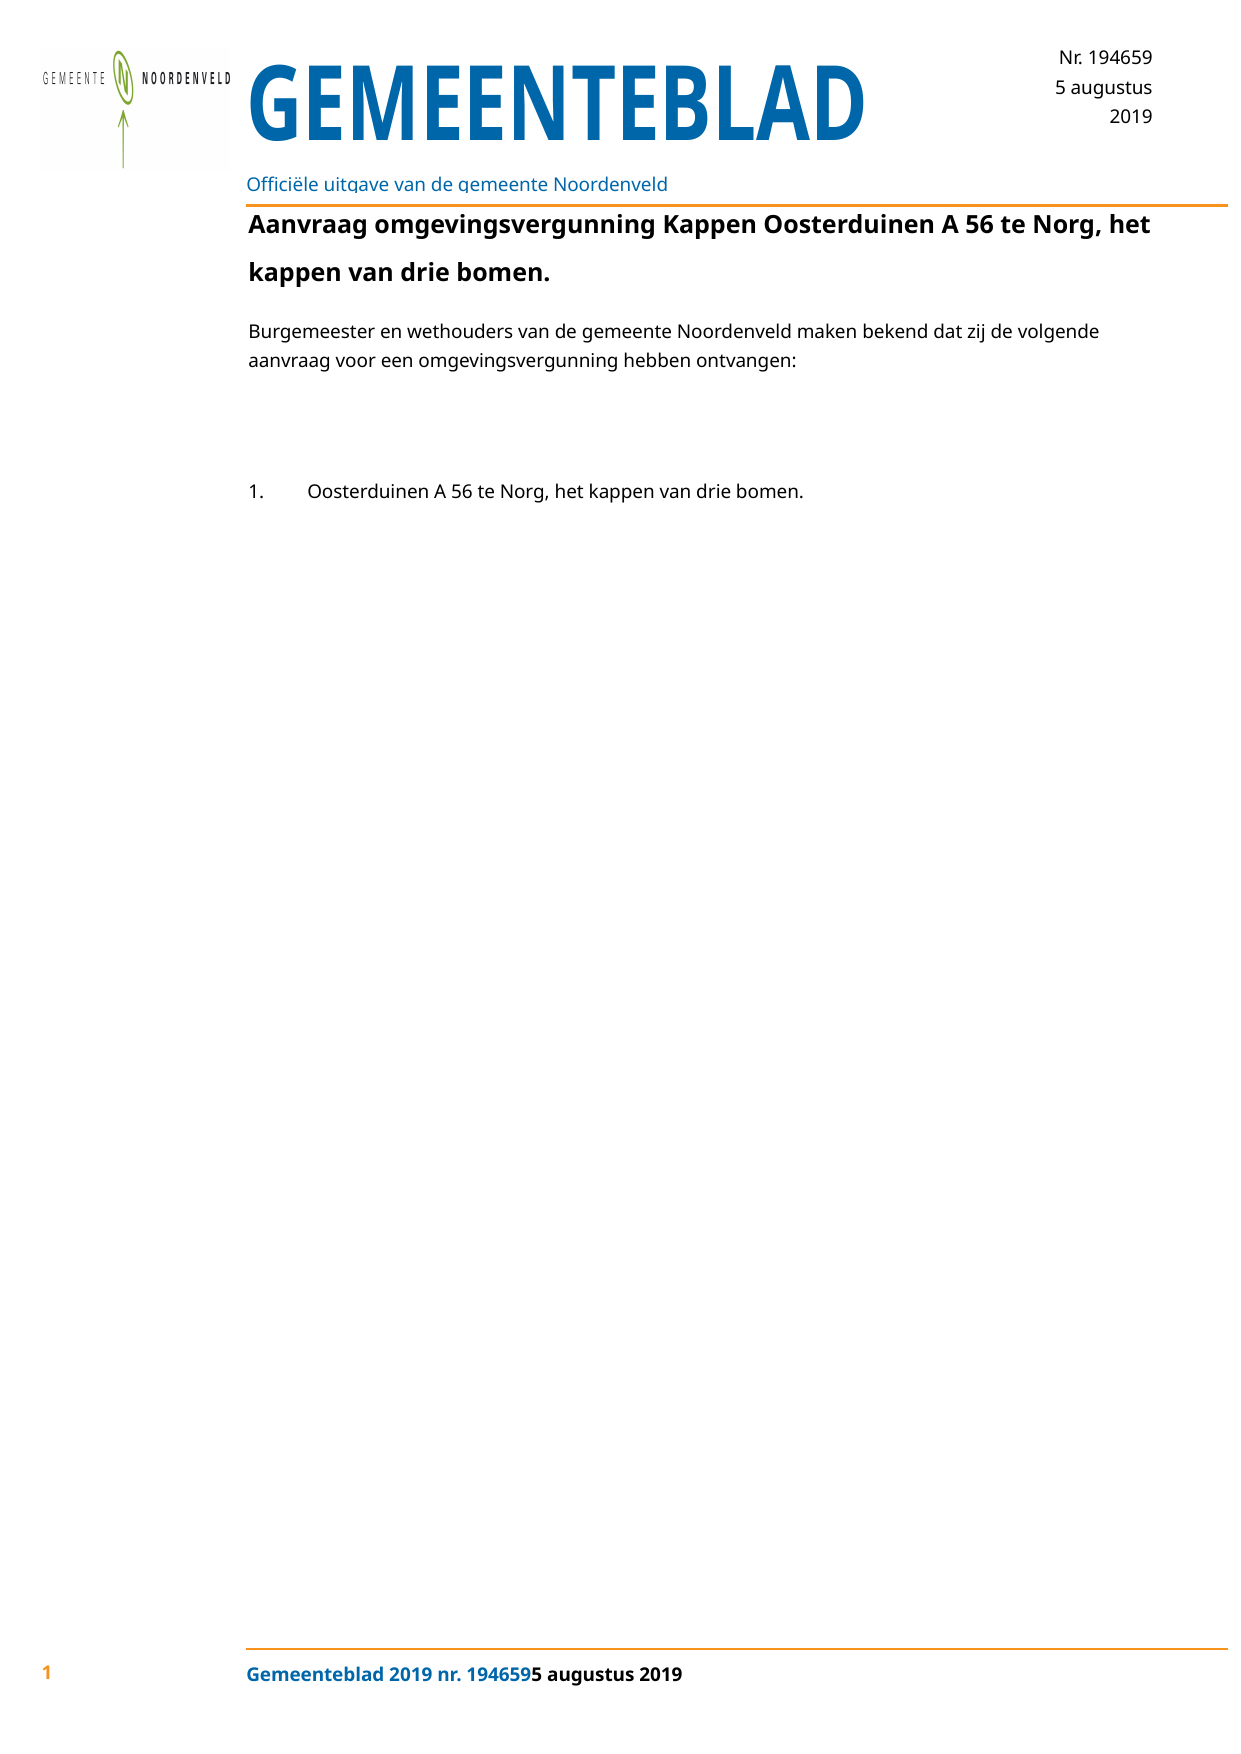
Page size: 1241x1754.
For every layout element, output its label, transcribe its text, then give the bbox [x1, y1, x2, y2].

list Oosterduinen A 56 te Norg, het kappen van drie bomen. [248, 478, 1152, 504]
picture [41, 47, 231, 172]
text Burgemeester en wethouders van de gemeente Noordenveld maken bekend dat zij de volgende aanvraag voor een omgevingsvergunning hebben ontvangen: [248, 318, 1152, 373]
text Aanvraag omgevingsvergunning Kappen Oosterduinen A 56 te Norg, het kappen van drie bomen. [248, 207, 1152, 288]
